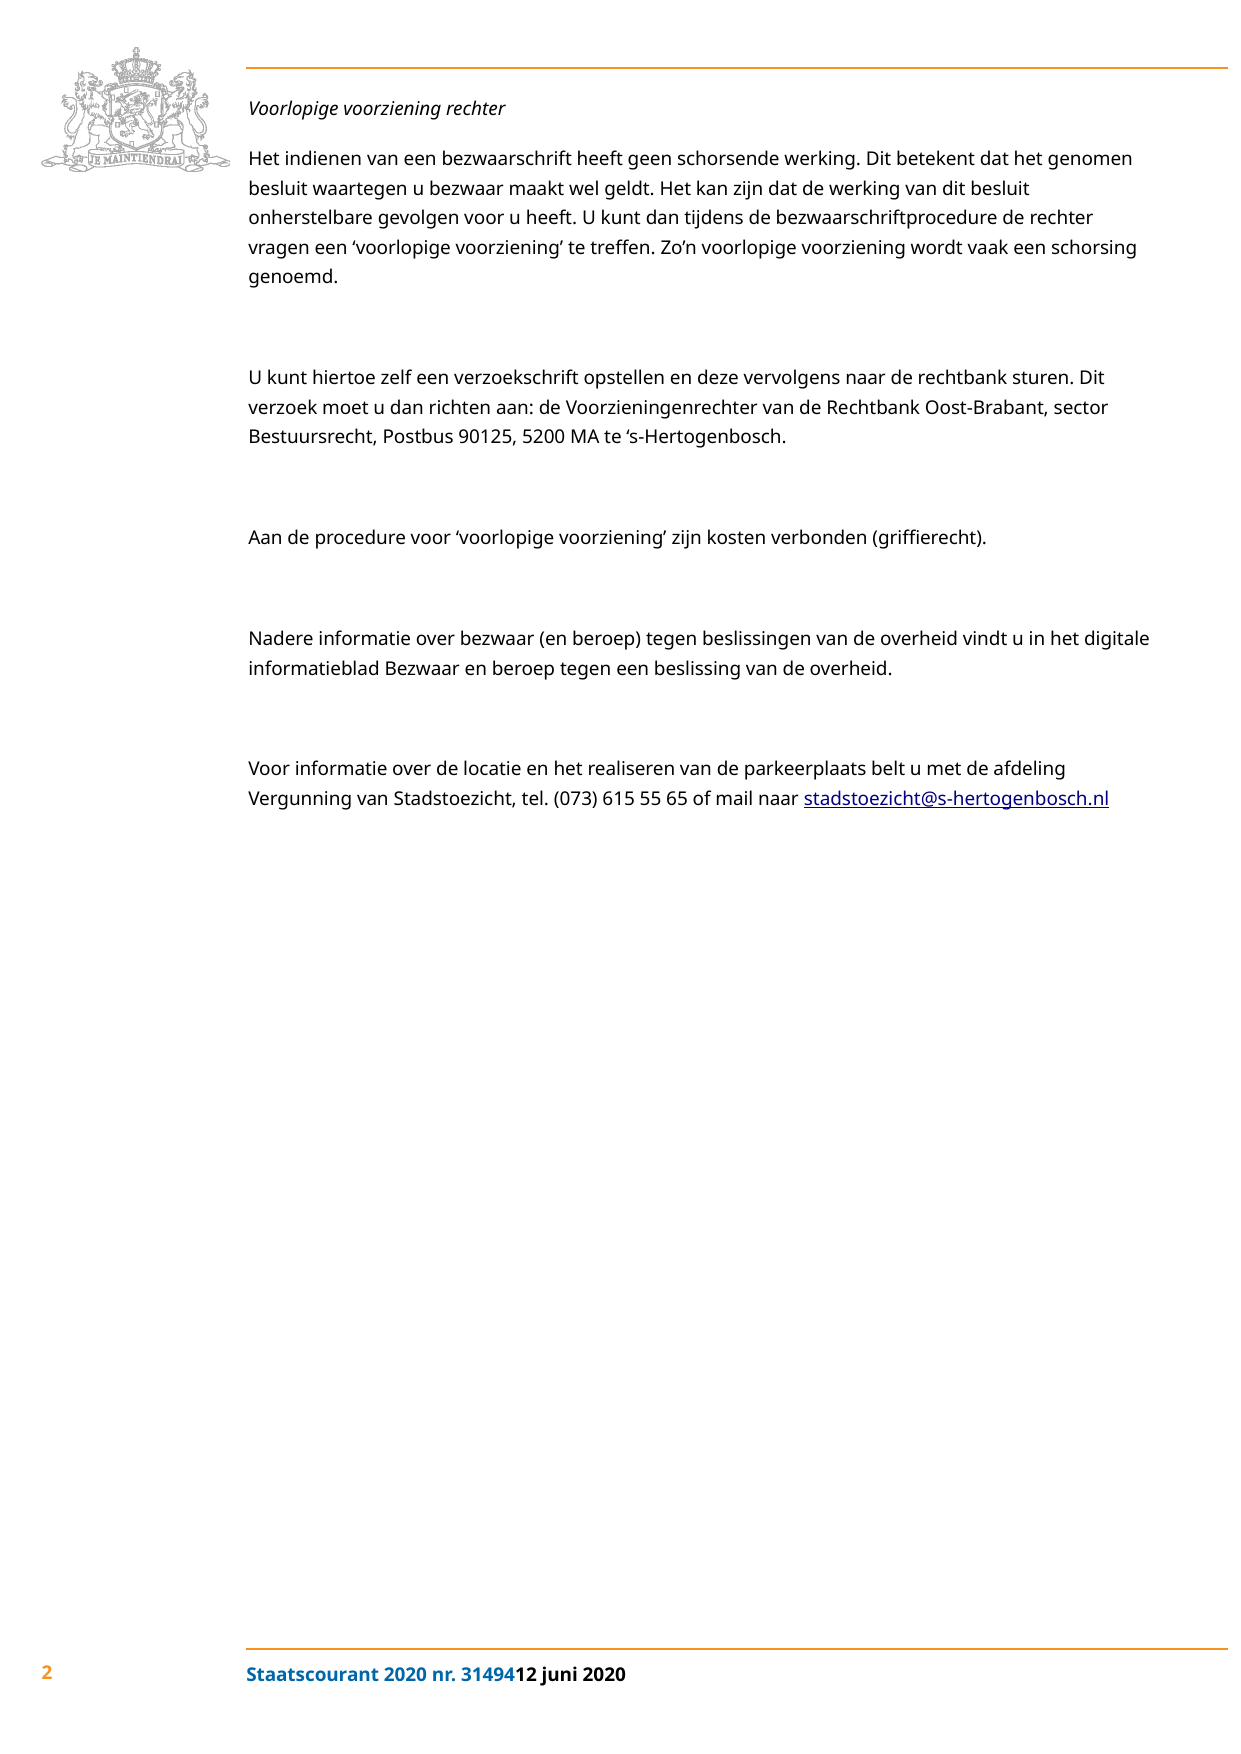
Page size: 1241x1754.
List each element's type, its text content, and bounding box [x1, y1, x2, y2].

text Voor informatie over de locatie en het realiseren van de parkeerplaats belt u met de afdeling Vergunning van Stadstoezicht, tel. (073) 615 55 65 of mail naar stadstoezicht@s-hertogenbosch.nl [248, 756, 1152, 811]
text Voorlopige voorziening rechter [248, 95, 1152, 121]
text Aan de procedure voor ‘voorlopige voorziening’ zijn kosten verbonden (griffierecht). [248, 524, 1152, 550]
text Het indienen van een bezwaarschrift heeft geen schorsende werking. Dit betekent dat het genomen besluit waartegen u bezwaar maakt wel geldt. Het kan zijn dat de werking van dit besluit onherstelbare gevolgen voor u heeft. U kunt dan tijdens de bezwaarschriftprocedure de rechter vragen een ‘voorlopige voorziening’ te treffen. Zo’n voorlopige voorziening wordt vaak een schorsing genoemd. [248, 145, 1152, 289]
picture [41, 47, 231, 172]
text Nadere informatie over bezwaar (en beroep) tegen beslissingen van de overheid vindt u in het digitale informatieblad Bezwaar en beroep tegen een beslissing van de overheid. [248, 625, 1152, 681]
text U kunt hiertoe zelf een verzoekschrift opstellen en deze vervolgens naar de rechtbank sturen. Dit verzoek moet u dan richten aan: de Voorzieningenrechter van de Rechtbank Oost-Brabant, sector Bestuursrecht, Postbus 90125, 5200 MA te ‘s-Hertogenbosch. [248, 364, 1152, 449]
